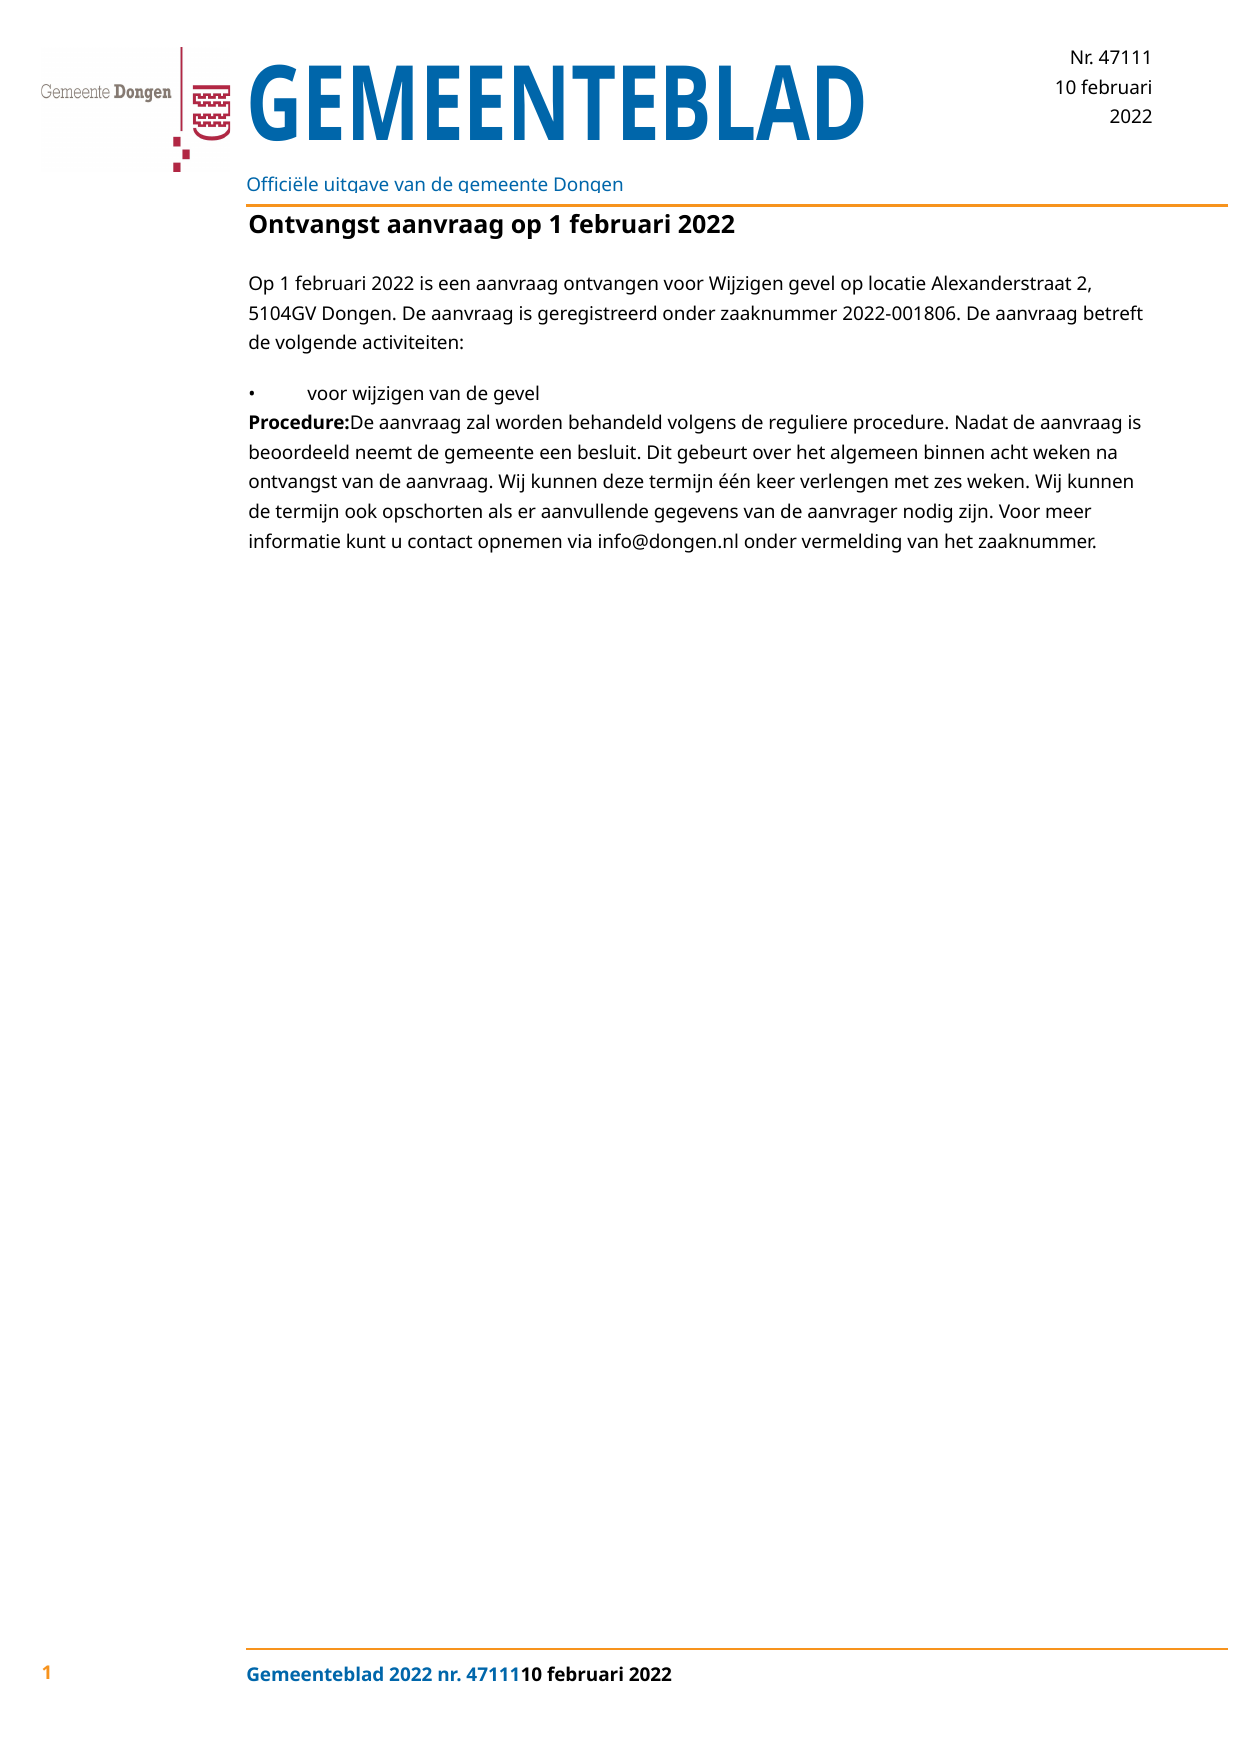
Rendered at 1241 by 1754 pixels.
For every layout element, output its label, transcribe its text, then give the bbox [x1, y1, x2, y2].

text Ontvangst aanvraag op 1 februari 2022 [248, 207, 1152, 241]
list voor wijzigen van de gevel [248, 380, 1152, 406]
text Procedure:De aanvraag zal worden behandeld volgens de reguliere procedure. Nadat de aanvraag is beoordeeld neemt de gemeente een besluit. Dit gebeurt over het algemeen binnen acht weken na ontvangst van de aanvraag. Wij kunnen deze termijn één keer verlengen met zes weken. Wij kunnen de termijn ook opschorten als er aanvullende gegevens van de aanvrager nodig zijn. Voor meer informatie kunt u contact opnemen via info@dongen.nl onder vermelding van het zaaknummer. [248, 409, 1152, 553]
text Op 1 februari 2022 is een aanvraag ontvangen voor Wijzigen gevel op locatie Alexanderstraat 2, 5104GV Dongen. De aanvraag is geregistreerd onder zaaknummer 2022-001806. De aanvraag betreft de volgende activiteiten: [248, 270, 1152, 355]
picture [41, 47, 231, 172]
